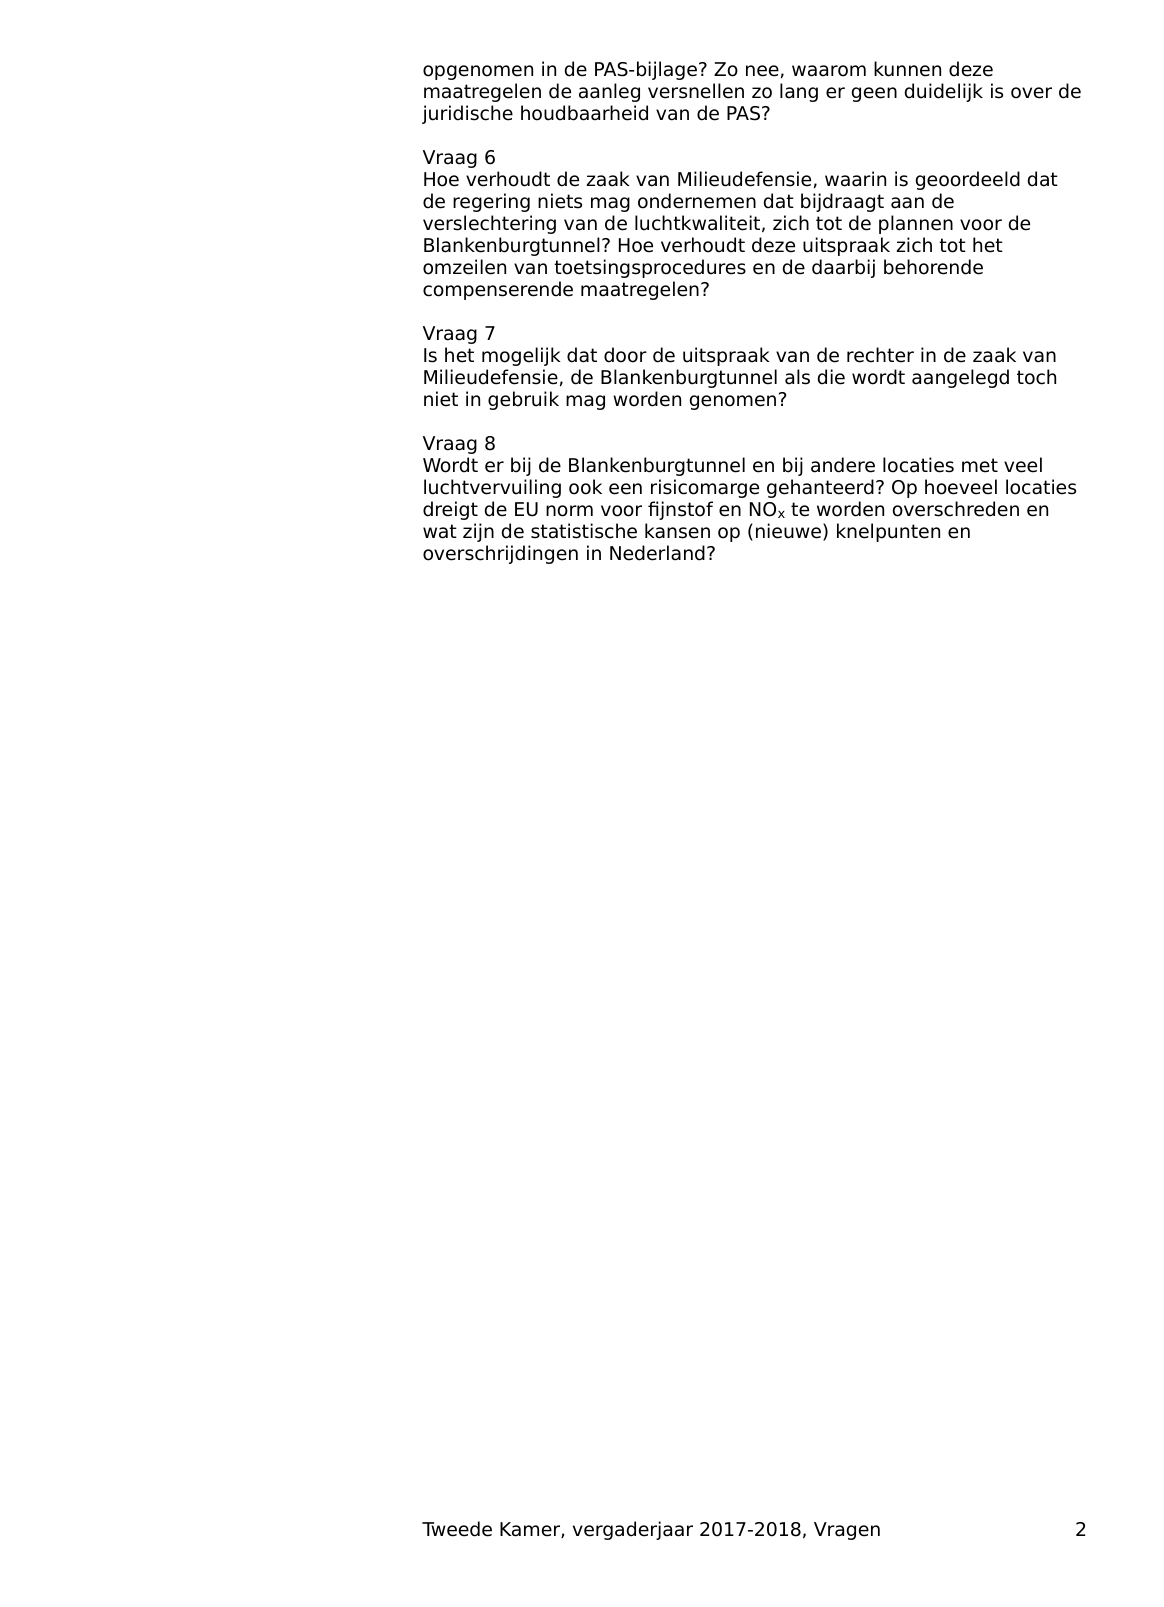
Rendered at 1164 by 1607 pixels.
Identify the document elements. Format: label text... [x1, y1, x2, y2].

text Vraag 7 [422, 323, 1087, 345]
text Vraag 8 [422, 433, 1087, 455]
text Hoe verhoudt de zaak van Milieudefensie, waarin is geoordeeld dat de regering niets mag ondernemen dat bijdraagt aan de verslechtering van de luchtkwaliteit, zich tot de plannen voor de Blankenburgtunnel? Hoe verhoudt deze uitspraak zich tot het omzeilen van toetsingsprocedures en de daarbij behorende compenserende maatregelen? [422, 169, 1087, 301]
text Is het mogelijk dat door de uitspraak van de rechter in de zaak van Milieudefensie, de Blankenburgtunnel als die wordt aangelegd toch niet in gebruik mag worden genomen? [422, 345, 1087, 411]
text Vraag 6 [422, 147, 1087, 169]
text opgenomen in de PAS-bijlage? Zo nee, waarom kunnen deze maatregelen de aanleg versnellen zo lang er geen duidelijk is over de juridische houdbaarheid van de PAS? [422, 59, 1087, 125]
text Wordt er bij de Blankenburgtunnel en bij andere locaties met veel luchtvervuiling ook een risicomarge gehanteerd? Op hoeveel locaties dreigt de EU norm voor fijnstof en NOx te worden overschreden en wat zijn de statistische kansen op (nieuwe) knelpunten en overschrijdingen in Nederland? [422, 455, 1087, 565]
